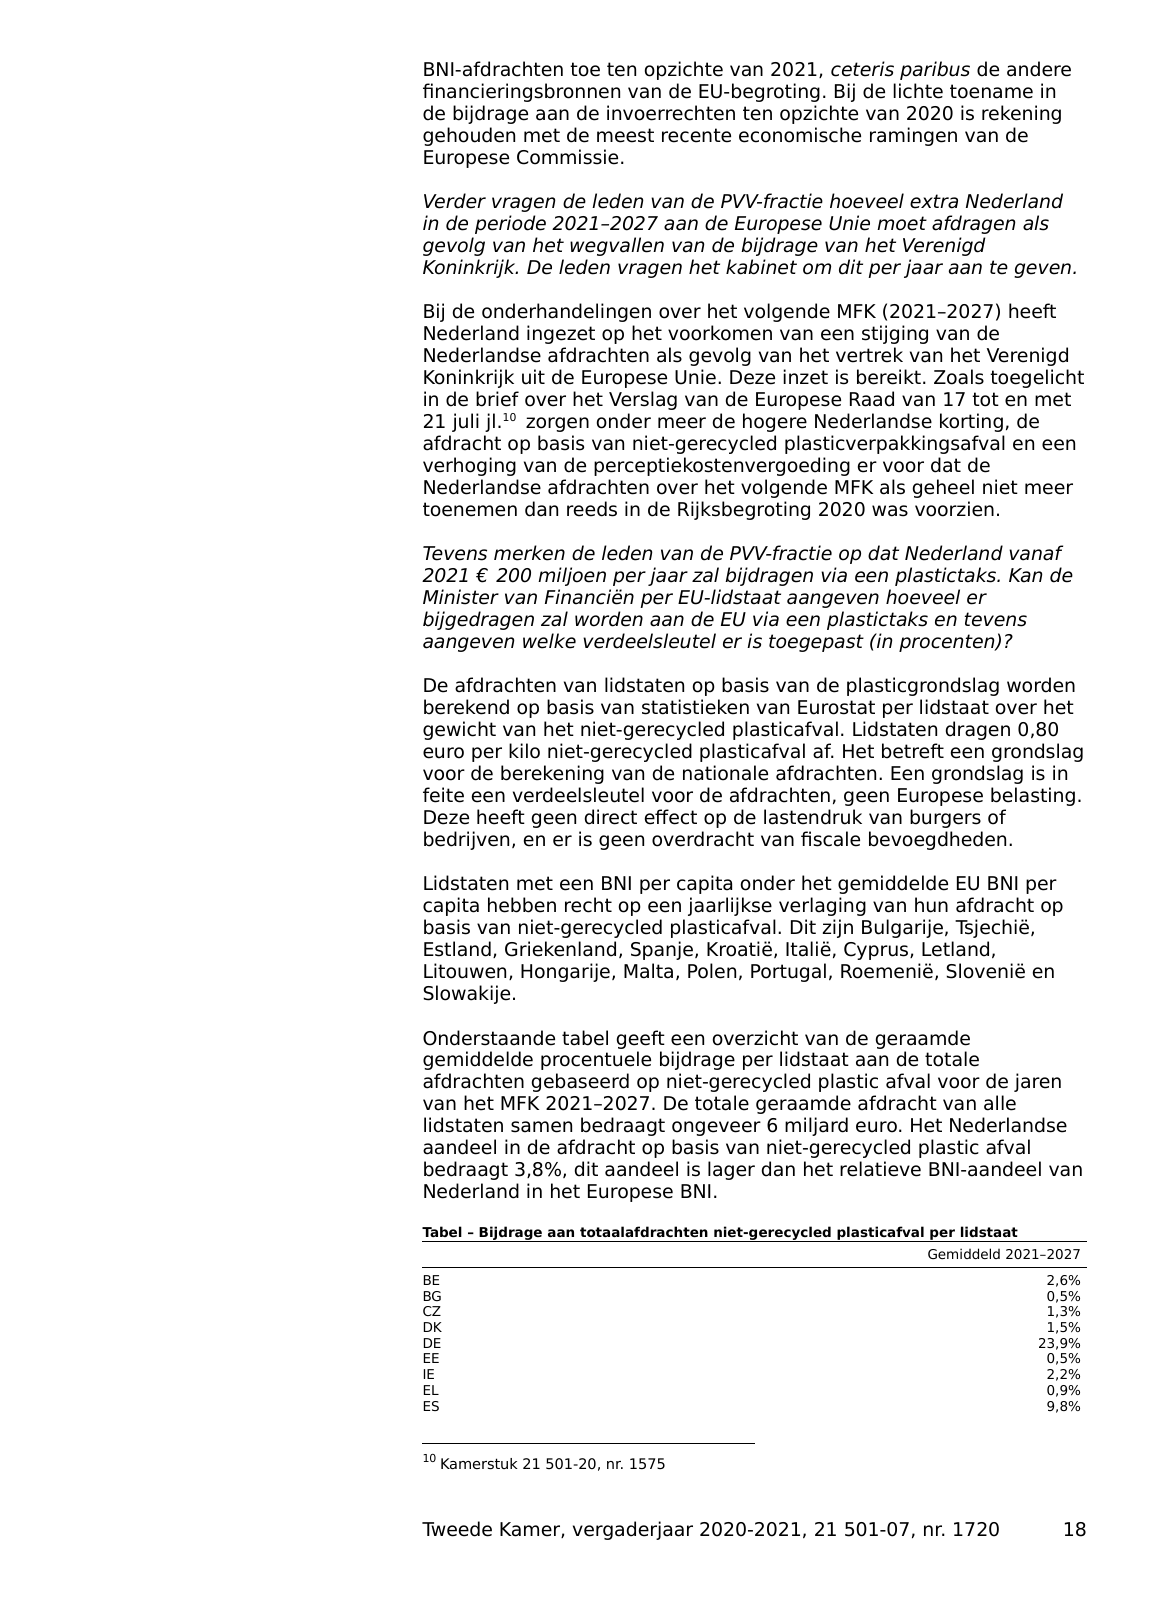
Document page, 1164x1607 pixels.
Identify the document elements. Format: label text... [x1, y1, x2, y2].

table_cell DK [422, 1320, 754, 1336]
table_cell 9,8% [754, 1399, 1087, 1414]
table_header Tabel – Bijdrage aan totaalafdrachten niet-gerecycled plasticafval per lidstaat [422, 1225, 1087, 1241]
table_cell IE [422, 1367, 754, 1383]
text Onderstaande tabel geeft een overzicht van de geraamde gemiddelde procentuele bijdrage per lidstaat aan de totale afdrachten gebaseerd op niet-gerecycled plastic afval voor de jaren van het MFK 2021–2027. De totale geraamde afdracht van alle lidstaten samen bedraagt ongeveer 6 miljard euro. Het Nederlandse aandeel in de afdracht op basis van niet-gerecycled plastic afval bedraagt 3,8%, dit aandeel is lager dan het relatieve BNI-aandeel van Nederland in het Europese BNI. [422, 1027, 1087, 1203]
text Lidstaten met een BNI per capita onder het gemiddelde EU BNI per capita hebben recht op een jaarlijkse verlaging van hun afdracht op basis van niet-gerecycled plasticafval. Dit zijn Bulgarije, Tsjechië, Estland, Griekenland, Spanje, Kroatië, Italië, Cyprus, Letland, Litouwen, Hongarije, Malta, Polen, Portugal, Roemenië, Slovenië en Slowakije. [422, 873, 1087, 1005]
text Tevens merken de leden van de PVV-fractie op dat Nederland vanaf 2021 € 200 miljoen per jaar zal bijdragen via een plastictaks. Kan de Minister van Financiën per EU-lidstaat aangeven hoeveel er bijgedragen zal worden aan de EU via een plastictaks en tevens aangeven welke verdeelsleutel er is toegepast (in procenten)? [422, 543, 1087, 653]
table_cell 2,2% [754, 1367, 1087, 1383]
table_cell BE [422, 1268, 754, 1288]
table_cell [422, 1242, 754, 1267]
table_cell 1,5% [754, 1320, 1087, 1336]
text Verder vragen de leden van de PVV-fractie hoeveel extra Nederland in de periode 2021–2027 aan de Europese Unie moet afdragen als gevolg van het wegvallen van de bijdrage van het Verenigd Koninkrijk. De leden vragen het kabinet om dit per jaar aan te geven. [422, 191, 1087, 279]
table_cell ES [422, 1399, 754, 1414]
text Kamerstuk 21 501-20, nr. 1575 [422, 1452, 1087, 1474]
table_cell 0,5% [754, 1289, 1087, 1304]
table_cell 0,5% [754, 1351, 1087, 1367]
table_cell 1,3% [754, 1304, 1087, 1320]
table_cell Gemiddeld 2021–2027 [754, 1242, 1087, 1267]
table_cell EL [422, 1383, 754, 1398]
text BNI-afdrachten toe ten opzichte van 2021, ceteris paribus de andere financieringsbronnen van de EU-begroting. Bij de lichte toename in de bijdrage aan de invoerrechten ten opzichte van 2020 is rekening gehouden met de meest recente economische ramingen van de Europese Commissie. [422, 59, 1087, 169]
table_cell 2,6% [754, 1268, 1087, 1288]
table_cell EE [422, 1351, 754, 1367]
text De afdrachten van lidstaten op basis van de plasticgrondslag worden berekend op basis van statistieken van Eurostat per lidstaat over het gewicht van het niet-gerecycled plasticafval. Lidstaten dragen 0,80 euro per kilo niet-gerecycled plasticafval af. Het betreft een grondslag voor de berekening van de nationale afdrachten. Een grondslag is in feite een verdeelsleutel voor de afdrachten, geen Europese belasting. Deze heeft geen direct effect op de lastendruk van burgers of bedrijven, en er is geen overdracht van fiscale bevoegdheden. [422, 675, 1087, 851]
table_cell BG [422, 1289, 754, 1304]
text Bij de onderhandelingen over het volgende MFK (2021–2027) heeft Nederland ingezet op het voorkomen van een stijging van de Nederlandse afdrachten als gevolg van het vertrek van het Verenigd Koninkrijk uit de Europese Unie. Deze inzet is bereikt. Zoals toegelicht in de brief over het Verslag van de Europese Raad van 17 tot en met 21 juli jl. zorgen onder meer de hogere Nederlandse korting, de afdracht op basis van niet-gerecycled plasticverpakkingsafval en een verhoging van de perceptiekostenvergoeding er voor dat de Nederlandse afdrachten over het volgende MFK als geheel niet meer toenemen dan reeds in de Rijksbegroting 2020 was voorzien. [422, 301, 1087, 521]
table_cell 23,9% [754, 1336, 1087, 1351]
table_cell 0,9% [754, 1383, 1087, 1398]
table_cell CZ [422, 1304, 754, 1320]
table_cell DE [422, 1336, 754, 1351]
